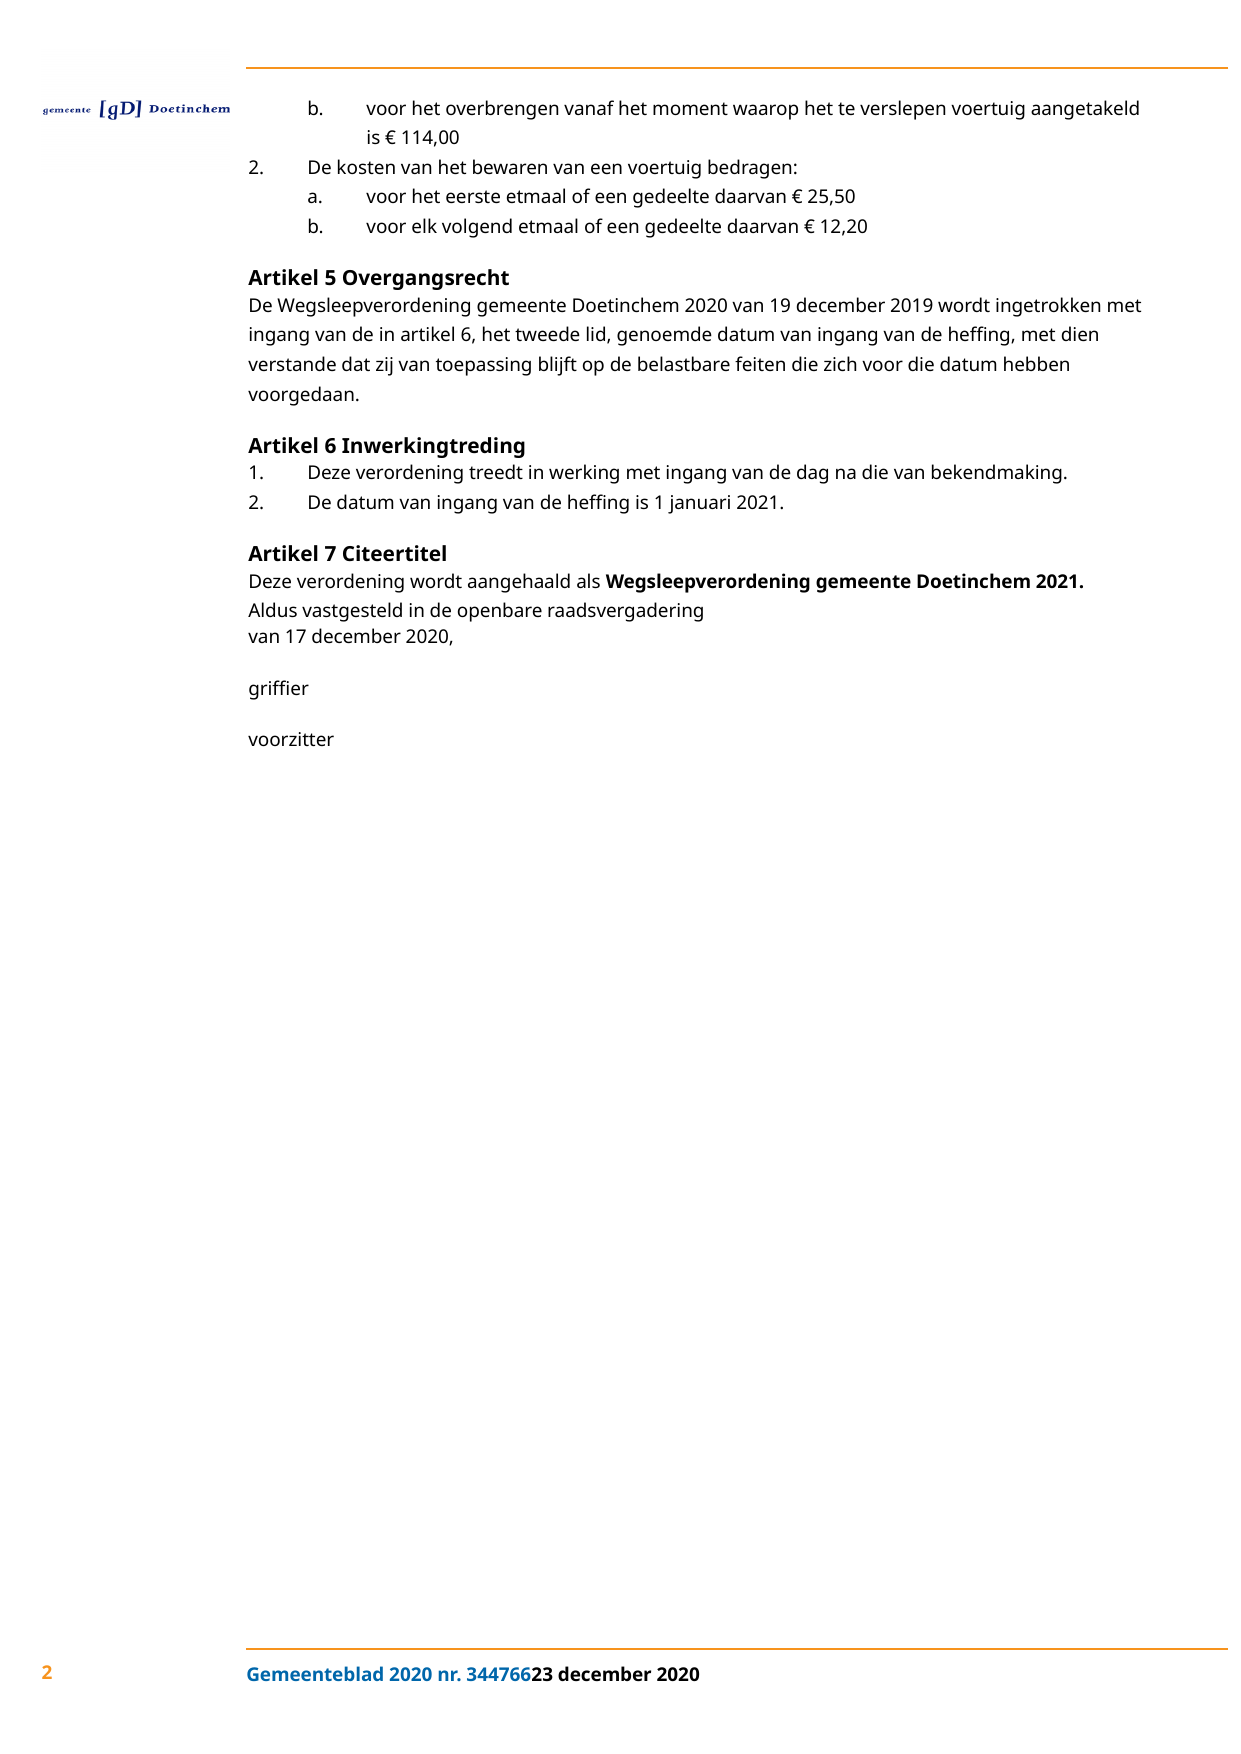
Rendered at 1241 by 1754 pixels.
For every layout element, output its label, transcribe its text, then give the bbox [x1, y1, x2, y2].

list De kosten van het bewaren van een voertuig bedragen: [248, 154, 1152, 180]
text van 17 december 2020, [248, 623, 1152, 649]
text griffier [248, 675, 1152, 701]
text Aldus vastgesteld in de openbare raadsvergadering [248, 598, 1152, 623]
list Deze verordening treedt in werking met ingang van de dag na die van bekendmaking. [248, 459, 1152, 485]
picture [41, 47, 231, 172]
text voorzitter [248, 726, 1152, 752]
text Artikel 7 Citeertitel [248, 539, 1152, 568]
list voor elk volgend etmaal of een gedeelte daarvan € 12,20 [307, 213, 1152, 239]
list De datum van ingang van de heffing is 1 januari 2021. [248, 489, 1152, 515]
text Artikel 5 Overgangsrecht [248, 263, 1152, 292]
text Artikel 6 Inwerkingtreding [248, 431, 1152, 459]
text De Wegsleepverordening gemeente Doetinchem 2020 van 19 december 2019 wordt ingetrokken met ingang van de in artikel 6, het tweede lid, genoemde datum van ingang van de heffing, met dien verstande dat zij van toepassing blijft op de belastbare feiten die zich voor die datum hebben voorgedaan. [248, 292, 1152, 406]
list voor het overbrengen vanaf het moment waarop het te verslepen voertuig aangetakeld is € 114,00 [307, 95, 1152, 150]
list voor het eerste etmaal of een gedeelte daarvan € 25,50 [307, 183, 1152, 209]
text Deze verordening wordt aangehaald als Wegsleepverordening gemeente Doetinchem 2021. [248, 568, 1152, 594]
